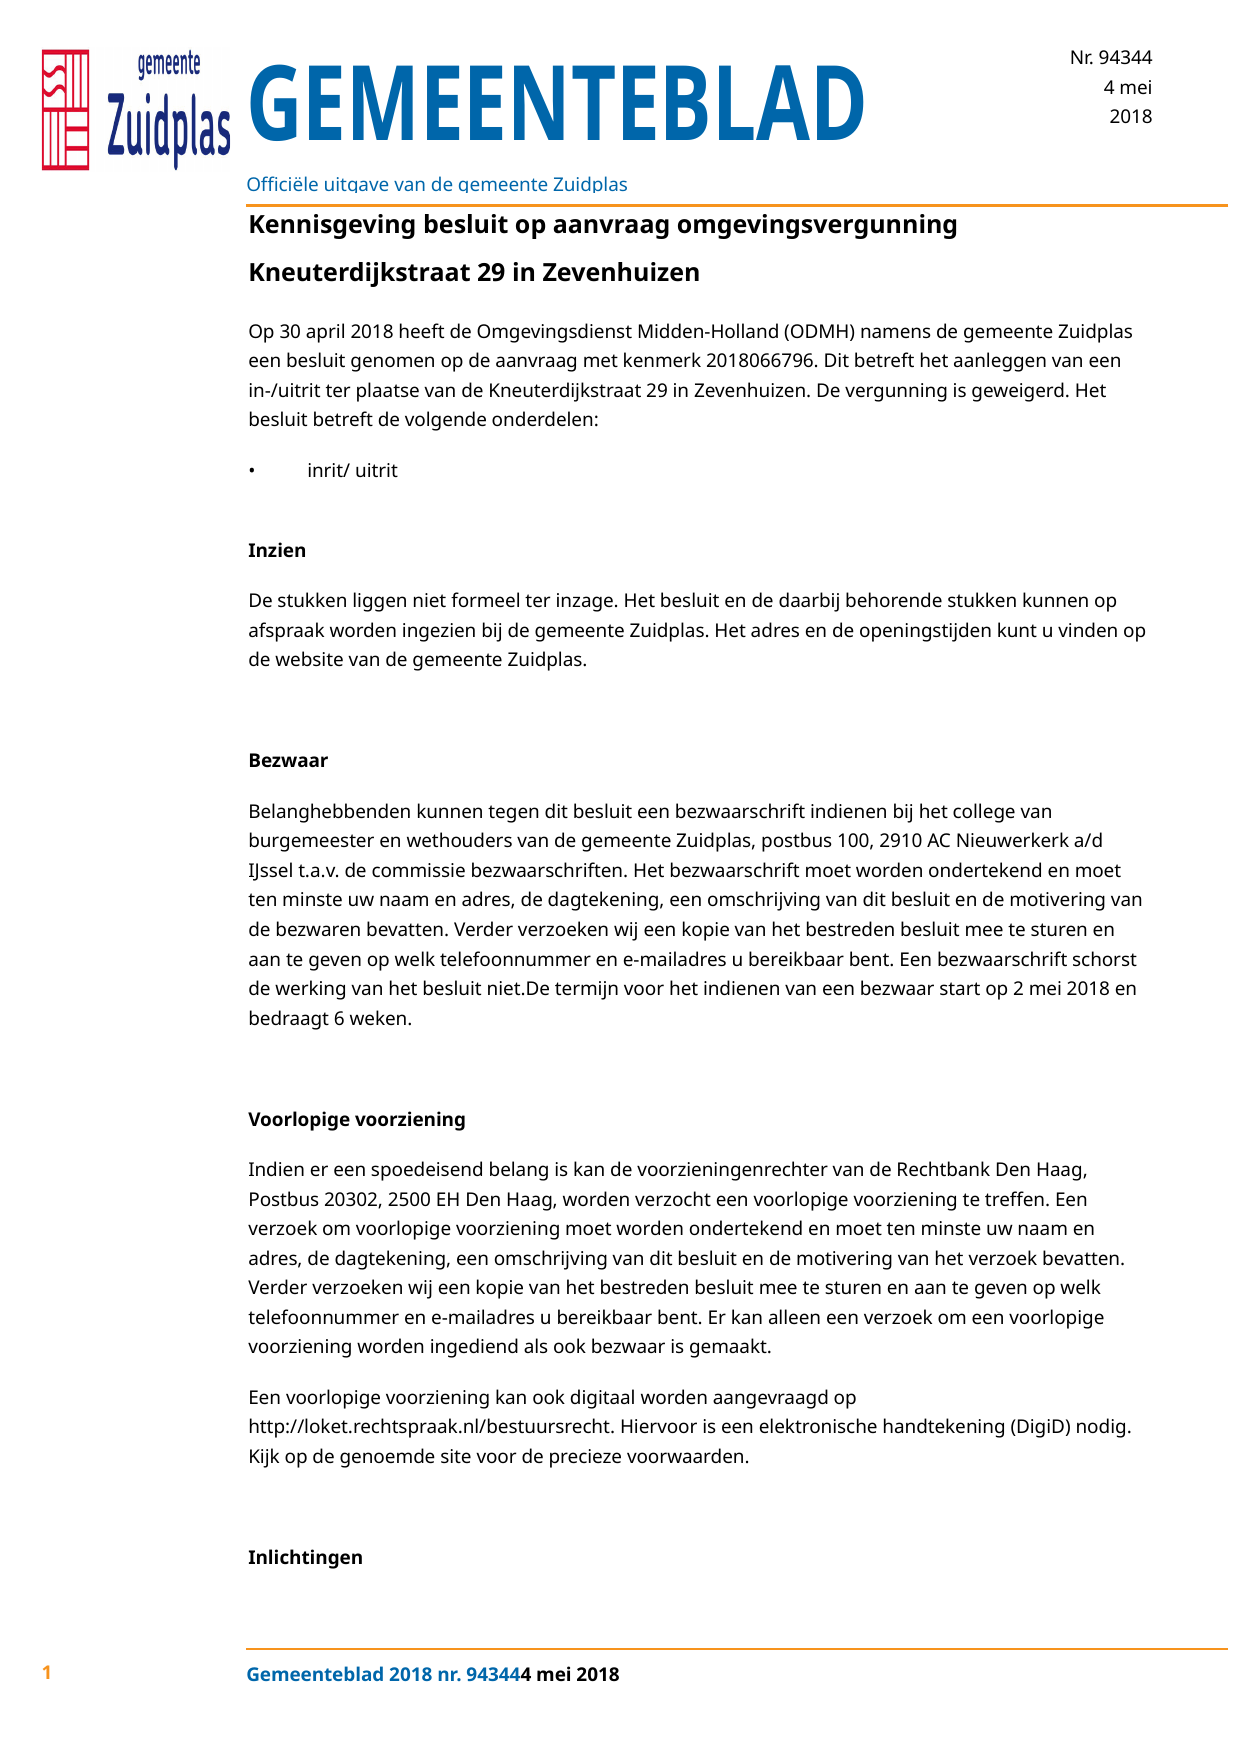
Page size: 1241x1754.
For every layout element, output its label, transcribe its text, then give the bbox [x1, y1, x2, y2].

text Voorlopige voorziening [248, 1106, 1152, 1132]
text Inzien [248, 537, 1152, 563]
text Inlichtingen [248, 1544, 1152, 1570]
list inrit/ uitrit [248, 457, 1152, 483]
picture [41, 47, 231, 172]
text Op 30 april 2018 heeft de Omgevingsdienst Midden-Holland (ODMH) namens de gemeente Zuidplas een besluit genomen op de aanvraag met kenmerk 2018066796. Dit betreft het aanleggen van een in-/uitrit ter plaatse van de Kneuterdijkstraat 29 in Zevenhuizen. De vergunning is geweigerd. Het besluit betreft de volgende onderdelen: [248, 318, 1152, 432]
text Kennisgeving besluit op aanvraag omgevingsvergunning Kneuterdijkstraat 29 in Zevenhuizen [248, 207, 1152, 288]
text Een voorlopige voorziening kan ook digitaal worden aangevraagd op http://loket.rechtspraak.nl/bestuursrecht. Hiervoor is een elektronische handtekening (DigiD) nodig. Kijk op de genoemde site voor de precieze voorwaarden. [248, 1384, 1152, 1469]
text Belanghebbenden kunnen tegen dit besluit een bezwaarschrift indienen bij het college van burgemeester en wethouders van de gemeente Zuidplas, postbus 100, 2910 AC Nieuwerkerk a/d IJssel t.a.v. de commissie bezwaarschriften. Het bezwaarschrift moet worden ondertekend en moet ten minste uw naam en adres, de dagtekening, een omschrijving van dit besluit en de motivering van de bezwaren bevatten. Verder verzoeken wij een kopie van het bestreden besluit mee te sturen en aan te geven op welk telefoonnummer en e-mailadres u bereikbaar bent. Een bezwaarschrift schorst de werking van het besluit niet.De termijn voor het indienen van een bezwaar start op 2 mei 2018 en bedraagt 6 weken. [248, 798, 1152, 1031]
text Bezwaar [248, 747, 1152, 773]
text Indien er een spoedeisend belang is kan de voorzieningenrechter van de Rechtbank Den Haag, Postbus 20302, 2500 EH Den Haag, worden verzocht een voorlopige voorziening te treffen. Een verzoek om voorlopige voorziening moet worden ondertekend en moet ten minste uw naam en adres, de dagtekening, een omschrijving van dit besluit en de motivering van het verzoek bevatten. Verder verzoeken wij een kopie van het bestreden besluit mee te sturen en aan te geven op welk telefoonnummer en e-mailadres u bereikbaar bent. Er kan alleen een verzoek om een voorlopige voorziening worden ingediend als ook bezwaar is gemaakt. [248, 1156, 1152, 1359]
text De stukken liggen niet formeel ter inzage. Het besluit en de daarbij behorende stukken kunnen op afspraak worden ingezien bij de gemeente Zuidplas. Het adres en de openingstijden kunt u vinden op de website van de gemeente Zuidplas. [248, 587, 1152, 672]
